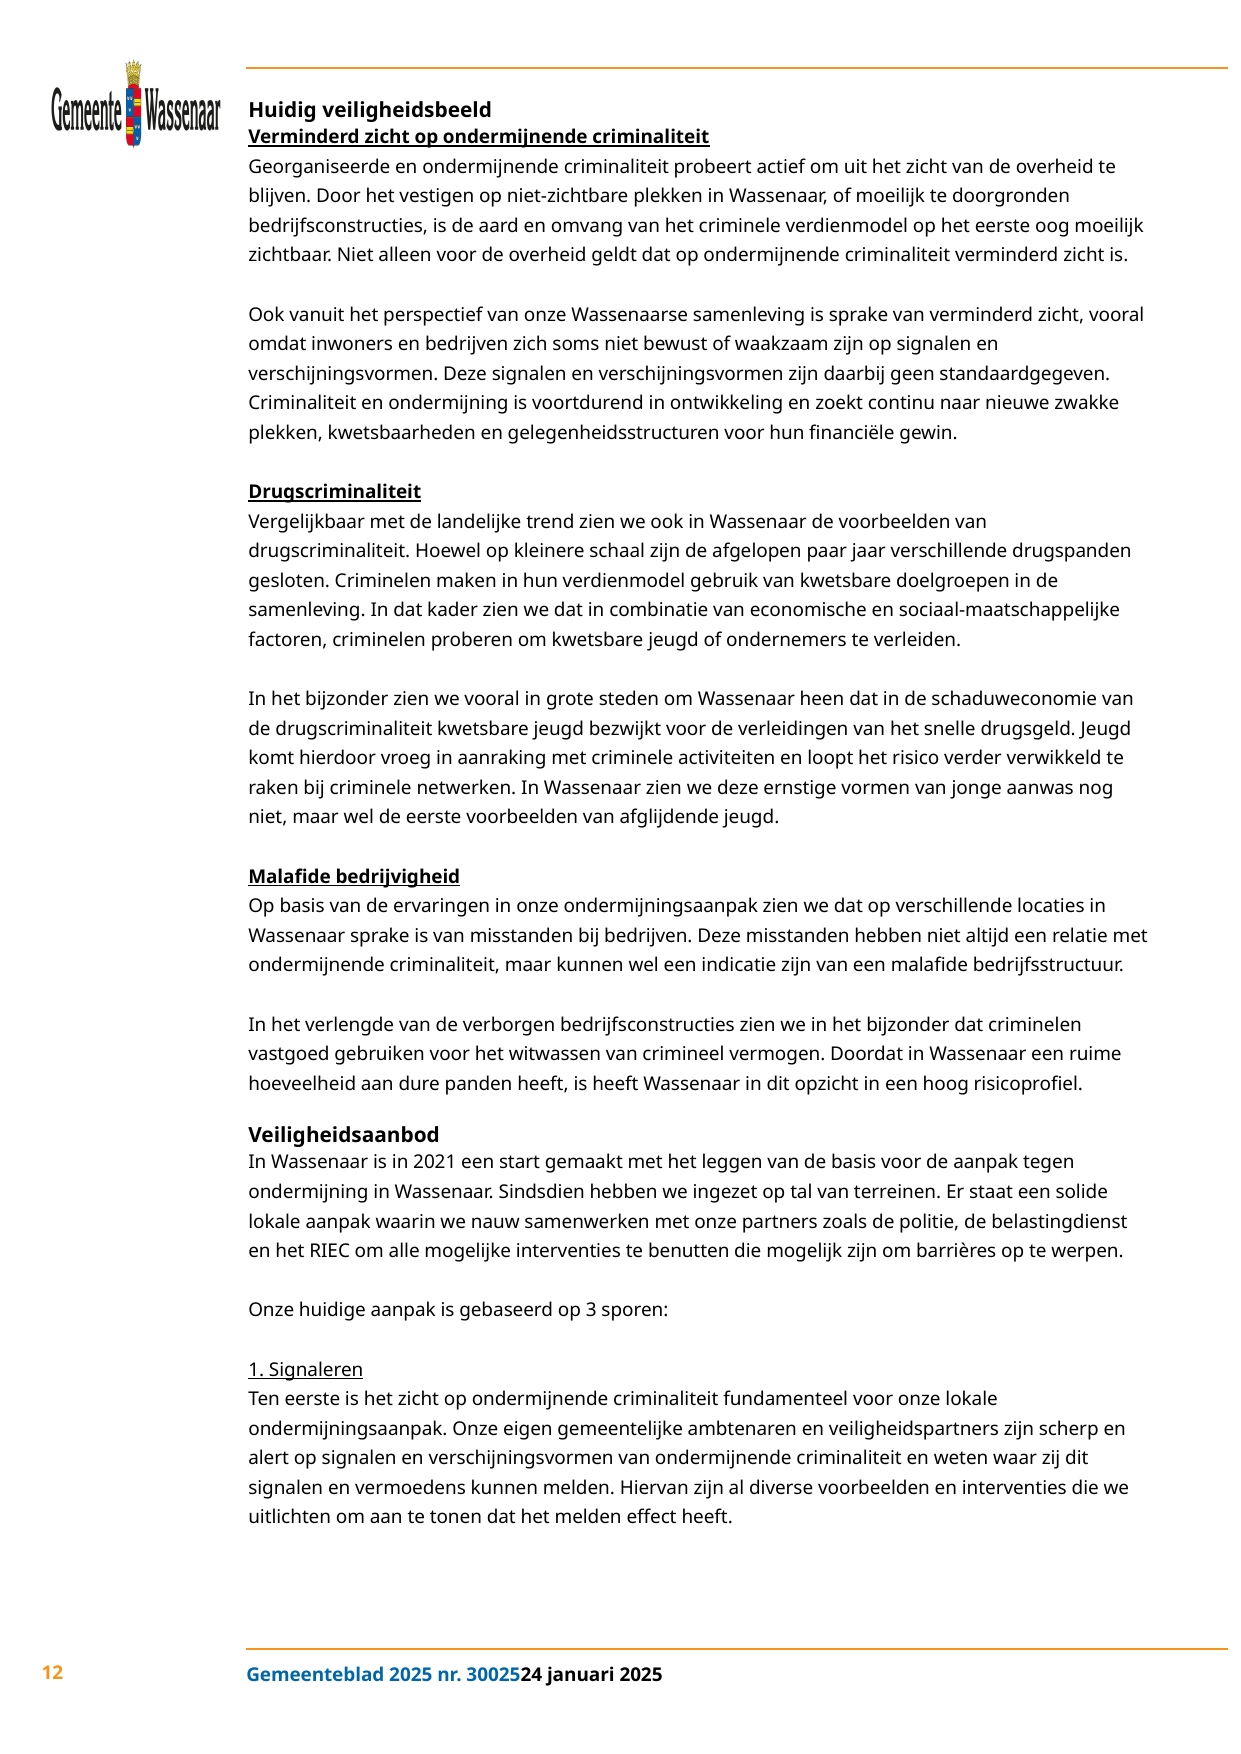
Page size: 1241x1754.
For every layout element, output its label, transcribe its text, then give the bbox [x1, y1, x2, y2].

text 1. Signaleren [248, 1356, 1152, 1382]
text Veiligheidsaanbod [248, 1120, 1152, 1149]
text Drugscriminaliteit [248, 478, 1152, 504]
text Op basis van de ervaringen in onze ondermijningsaanpak zien we dat op verschillende locaties in Wassenaar sprake is van misstanden bij bedrijven. Deze misstanden hebben niet altijd een relatie met ondermijnende criminaliteit, maar kunnen wel een indicatie zijn van een malafide bedrijfsstructuur. [248, 892, 1152, 977]
picture [41, 47, 231, 172]
text Vergelijkbaar met de landelijke trend zien we ook in Wassenaar de voorbeelden van drugscriminaliteit. Hoewel op kleinere schaal zijn de afgelopen paar jaar verschillende drugspanden gesloten. Criminelen maken in hun verdienmodel gebruik van kwetsbare doelgroepen in de samenleving. In dat kader zien we dat in combinatie van economische en sociaal-maatschappelijke factoren, criminelen proberen om kwetsbare jeugd of ondernemers te verleiden. [248, 508, 1152, 652]
text Ten eerste is het zicht op ondermijnende criminaliteit fundamenteel voor onze lokale ondermijningsaanpak. Onze eigen gemeentelijke ambtenaren en veiligheidspartners zijn scherp en alert op signalen en verschijningsvormen van ondermijnende criminaliteit en weten waar zij dit signalen en vermoedens kunnen melden. Hiervan zijn al diverse voorbeelden en interventies die we uitlichten om aan te tonen dat het melden effect heeft. [248, 1385, 1152, 1529]
text In Wassenaar is in 2021 een start gemaakt met het leggen van de basis voor de aanpak tegen ondermijning in Wassenaar. Sindsdien hebben we ingezet op tal van terreinen. Er staat een solide lokale aanpak waarin we nauw samenwerken met onze partners zoals de politie, de belastingdienst en het RIEC om alle mogelijke interventies te benutten die mogelijk zijn om barrières op te werpen. [248, 1149, 1152, 1263]
text In het verlengde van de verborgen bedrijfsconstructies zien we in het bijzonder dat criminelen vastgoed gebruiken voor het witwassen van crimineel vermogen. Doordat in Wassenaar een ruime hoeveelheid aan dure panden heeft, is heeft Wassenaar in dit opzicht in een hoog risicoprofiel. [248, 1011, 1152, 1096]
text In het bijzonder zien we vooral in grote steden om Wassenaar heen dat in de schaduweconomie van de drugscriminaliteit kwetsbare jeugd bezwijkt voor de verleidingen van het snelle drugsgeld. Jeugd komt hierdoor vroeg in aanraking met criminele activiteiten en loopt het risico verder verwikkeld te raken bij criminele netwerken. In Wassenaar zien we deze ernstige vormen van jonge aanwas nog niet, maar wel de eerste voorbeelden van afglijdende jeugd. [248, 685, 1152, 829]
text Onze huidige aanpak is gebaseerd op 3 sporen: [248, 1297, 1152, 1322]
text Georganiseerde en ondermijnende criminaliteit probeert actief om uit het zicht van de overheid te blijven. Door het vestigen op niet-zichtbare plekken in Wassenaar, of moeilijk te doorgronden bedrijfsconstructies, is de aard en omvang van het criminele verdienmodel op het eerste oog moeilijk zichtbaar. Niet alleen voor de overheid geldt dat op ondermijnende criminaliteit verminderd zicht is. [248, 153, 1152, 267]
text Verminderd zicht op ondermijnende criminaliteit [248, 123, 1152, 149]
text Huidig veiligheidsbeeld [248, 95, 1152, 123]
text Malafide bedrijvigheid [248, 863, 1152, 888]
text Ook vanuit het perspectief van onze Wassenaarse samenleving is sprake van verminderd zicht, vooral omdat inwoners en bedrijven zich soms niet bewust of waakzaam zijn op signalen en verschijningsvormen. Deze signalen en verschijningsvormen zijn daarbij geen standaardgegeven. Criminaliteit en ondermijning is voortdurend in ontwikkeling en zoekt continu naar nieuwe zwakke plekken, kwetsbaarheden en gelegenheidsstructuren voor hun financiële gewin. [248, 301, 1152, 445]
